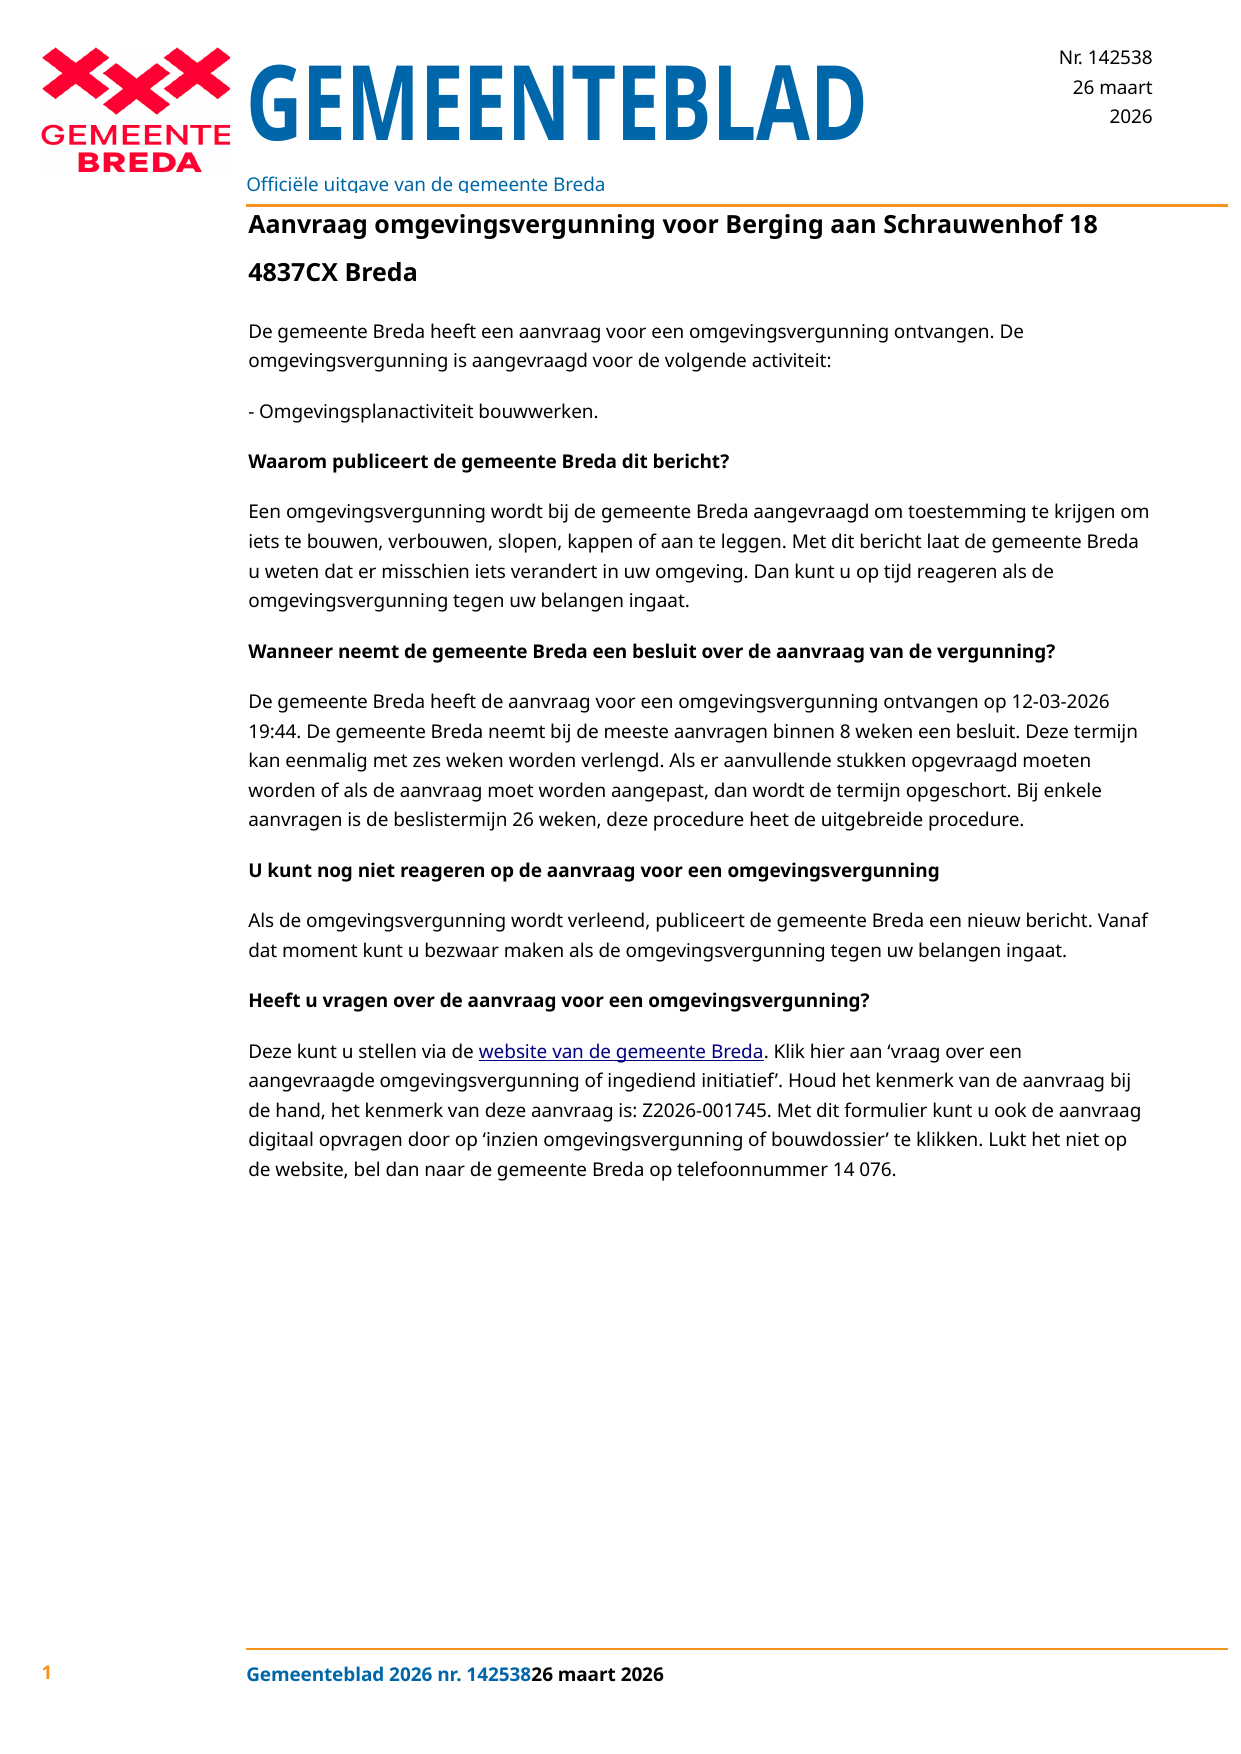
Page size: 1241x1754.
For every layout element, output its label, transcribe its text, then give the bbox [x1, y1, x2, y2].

text Deze kunt u stellen via de website van de gemeente Breda. Klik hier aan ‘vraag over een aangevraagde omgevingsvergunning of ingediend initiatief’. Houd het kenmerk van de aanvraag bij de hand, het kenmerk van deze aanvraag is: Z2026-001745. Met dit formulier kunt u ook de aanvraag digitaal opvragen door op ‘inzien omgevingsvergunning of bouwdossier’ te klikken. Lukt het niet op de website, bel dan naar de gemeente Breda op telefoonnummer 14 076. [248, 1038, 1152, 1182]
text - Omgevingsplanactiviteit bouwwerken. [248, 398, 1152, 424]
text Aanvraag omgevingsvergunning voor Berging aan Schrauwenhof 18 4837CX Breda [248, 207, 1152, 288]
picture [41, 47, 231, 172]
text De gemeente Breda heeft de aanvraag voor een omgevingsvergunning ontvangen op 12-03-2026 19:44. De gemeente Breda neemt bij de meeste aanvragen binnen 8 weken een besluit. Deze termijn kan eenmalig met zes weken worden verlengd. Als er aanvullende stukken opgevraagd moeten worden of als de aanvraag moet worden aangepast, dan wordt de termijn opgeschort. Bij enkele aanvragen is de beslistermijn 26 weken, deze procedure heet de uitgebreide procedure. [248, 688, 1152, 832]
text Waarom publiceert de gemeente Breda dit bericht? [248, 448, 1152, 474]
text Een omgevingsvergunning wordt bij de gemeente Breda aangevraagd om toestemming te krijgen om iets te bouwen, verbouwen, slopen, kappen of aan te leggen. Met dit bericht laat de gemeente Breda u weten dat er misschien iets verandert in uw omgeving. Dan kunt u op tijd reageren als de omgevingsvergunning tegen uw belangen ingaat. [248, 499, 1152, 613]
text U kunt nog niet reageren op de aanvraag voor een omgevingsvergunning [248, 857, 1152, 883]
text Als de omgevingsvergunning wordt verleend, publiceert de gemeente Breda een nieuw bericht. Vanaf dat moment kunt u bezwaar maken als de omgevingsvergunning tegen uw belangen ingaat. [248, 907, 1152, 963]
text Heeft u vragen over de aanvraag voor een omgevingsvergunning? [248, 987, 1152, 1013]
text Wanneer neemt de gemeente Breda een besluit over de aanvraag van de vergunning? [248, 638, 1152, 664]
text De gemeente Breda heeft een aanvraag voor een omgevingsvergunning ontvangen. De omgevingsvergunning is aangevraagd voor de volgende activiteit: [248, 318, 1152, 373]
